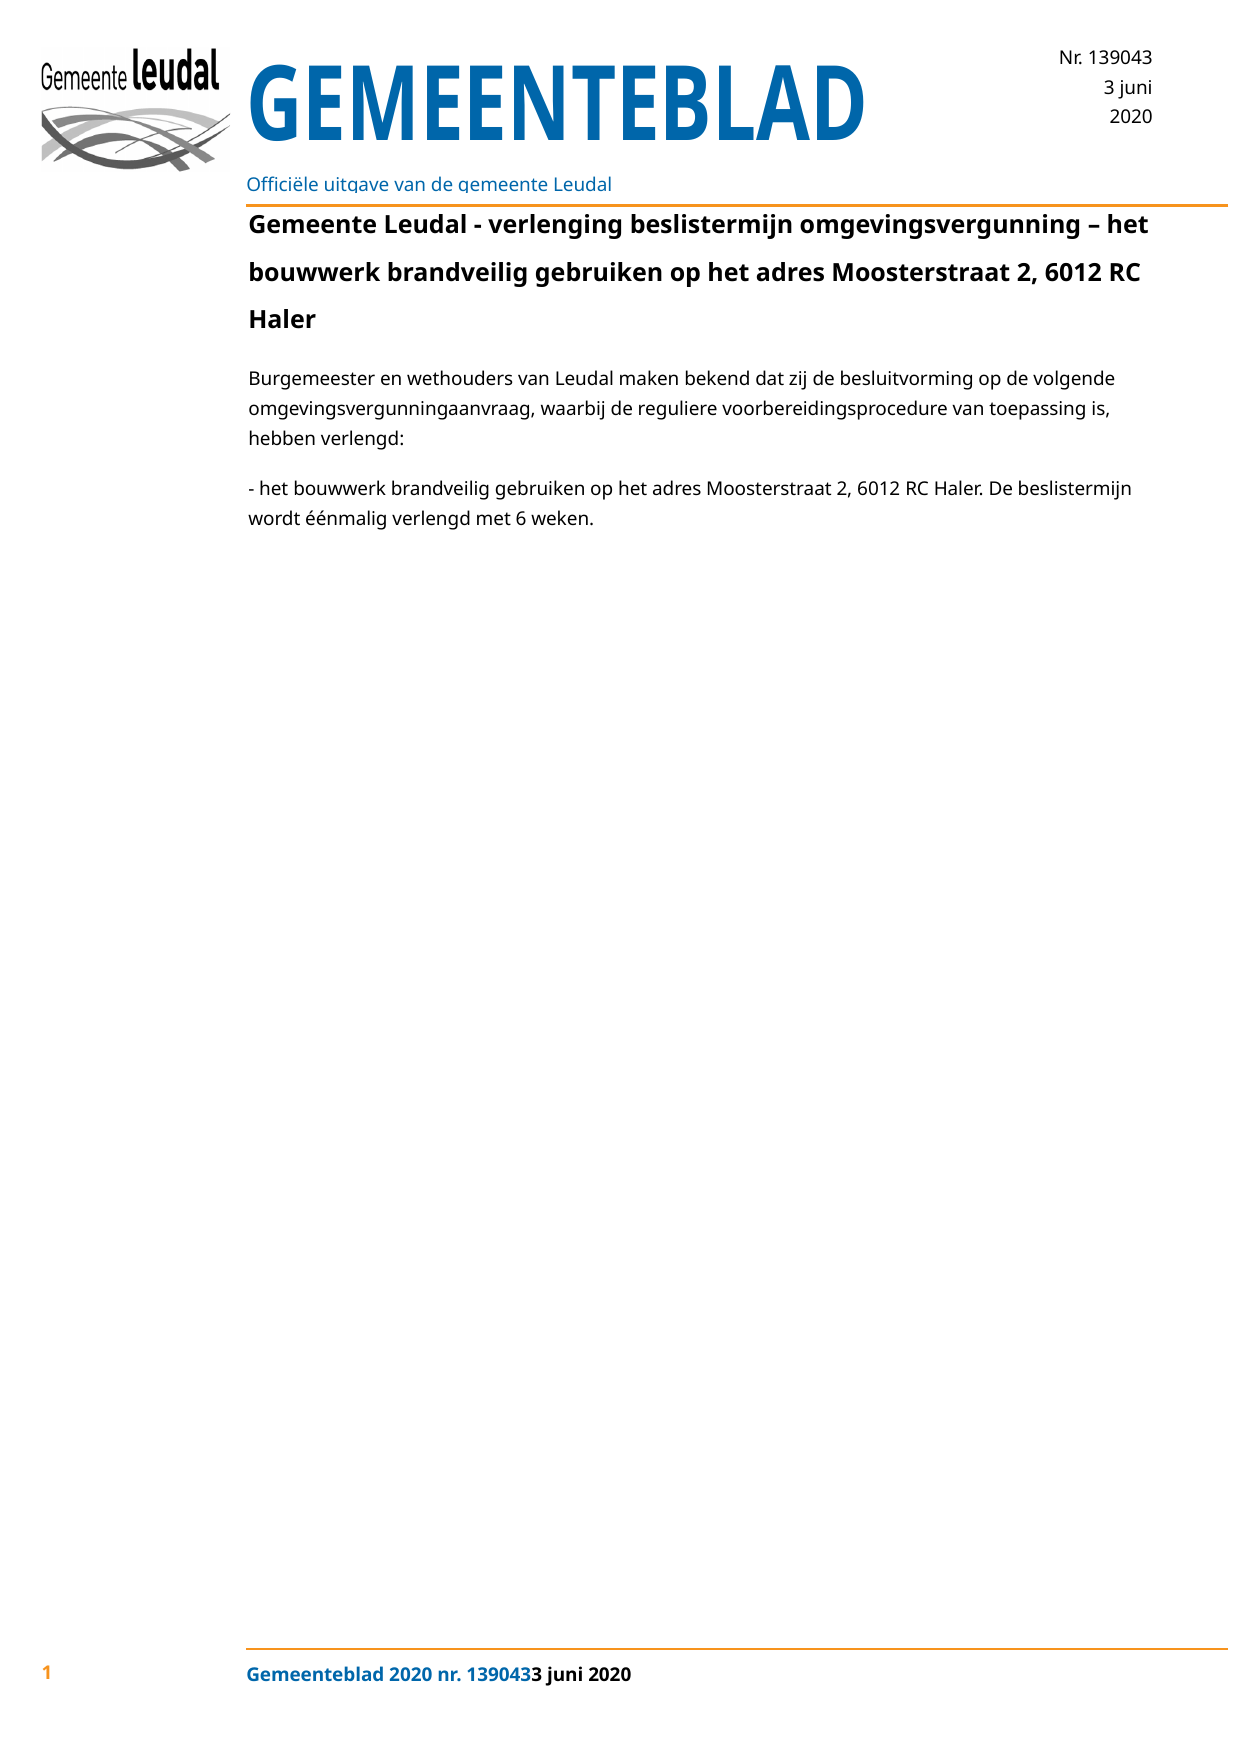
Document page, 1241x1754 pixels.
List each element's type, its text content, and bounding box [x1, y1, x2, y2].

text Burgemeester en wethouders van Leudal maken bekend dat zij de besluitvorming op de volgende omgevingsvergunningaanvraag, waarbij de reguliere voorbereidingsprocedure van toepassing is, hebben verlengd: [248, 366, 1152, 450]
picture [41, 47, 231, 172]
text - het bouwwerk brandveilig gebruiken op het adres Moosterstraat 2, 6012 RC Haler. De beslistermijn wordt éénmalig verlengd met 6 weken. [248, 475, 1152, 530]
text Gemeente Leudal - verlenging beslistermijn omgevingsvergunning – het bouwwerk brandveilig gebruiken op het adres Moosterstraat 2, 6012 RC Haler [248, 207, 1152, 336]
